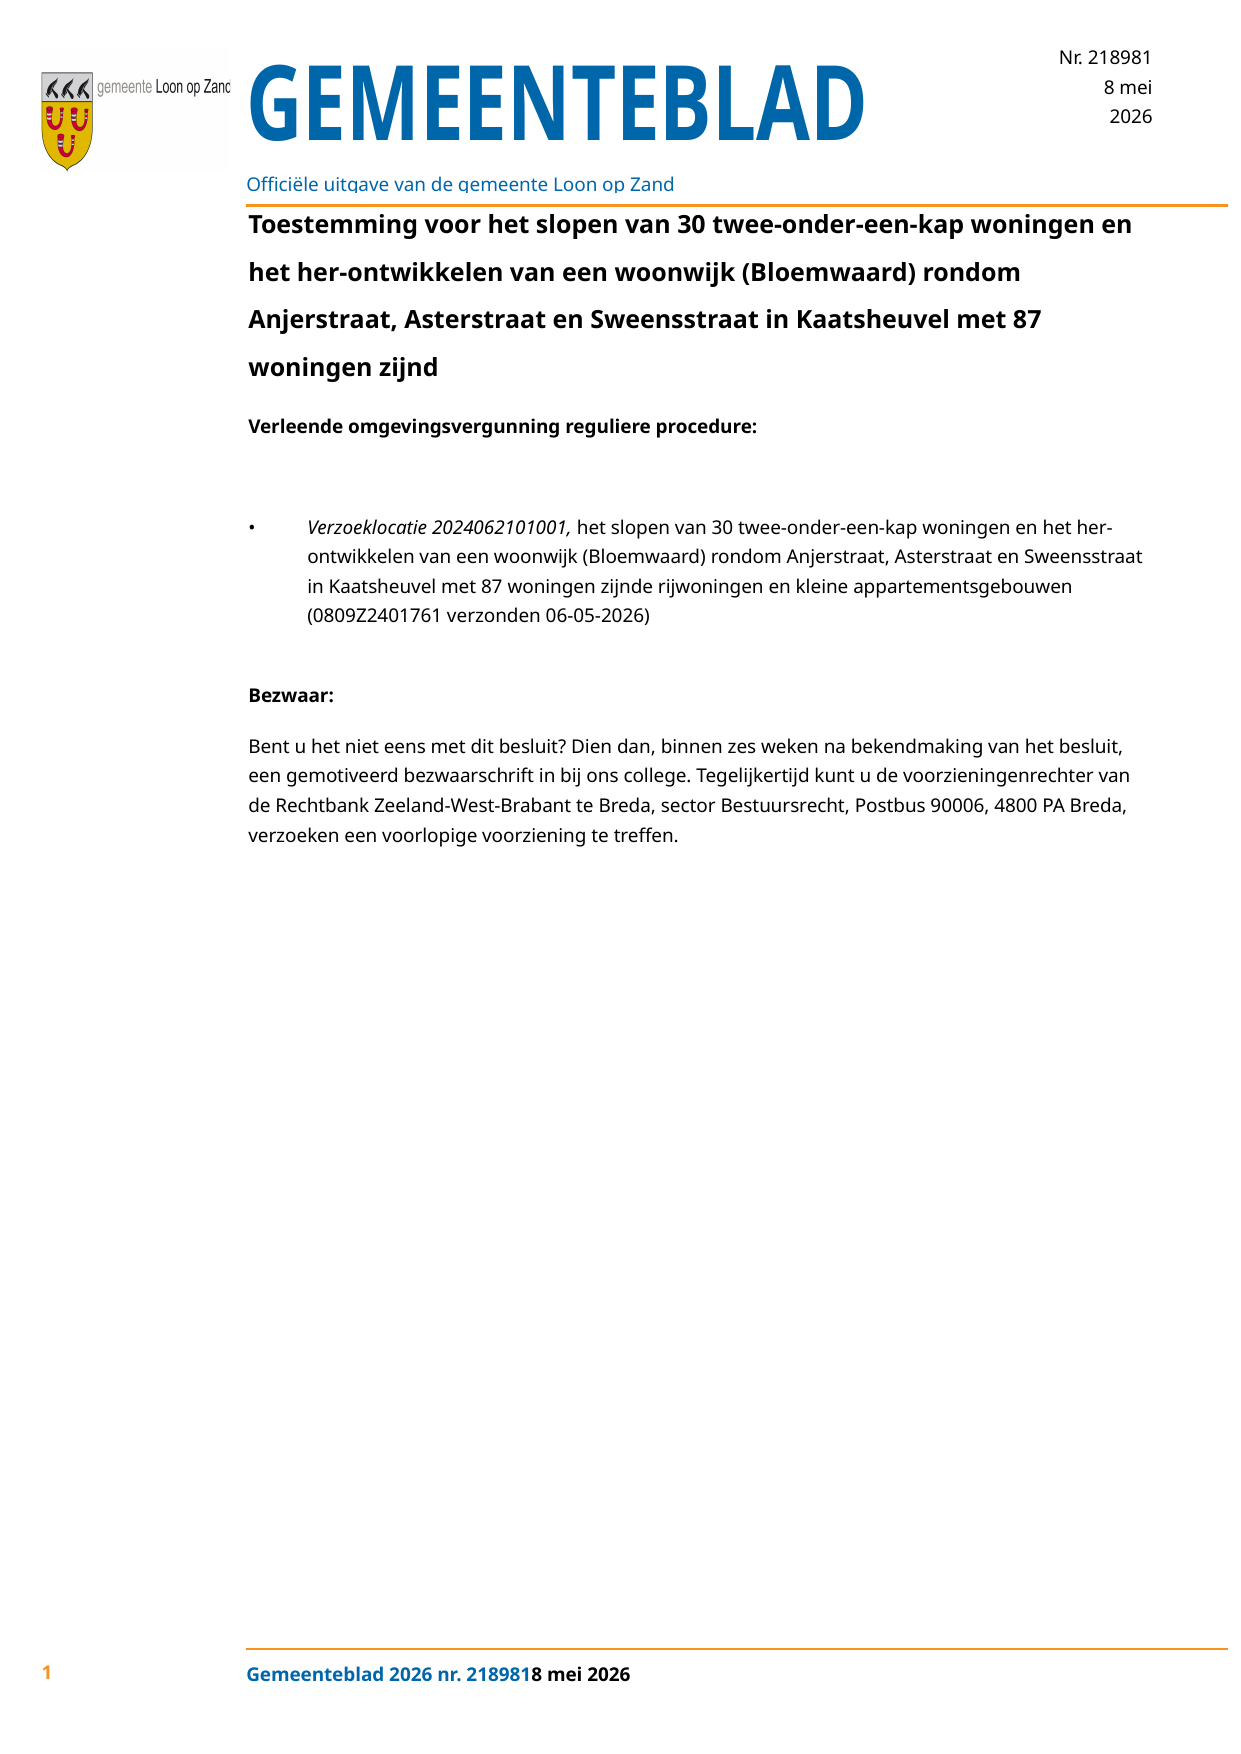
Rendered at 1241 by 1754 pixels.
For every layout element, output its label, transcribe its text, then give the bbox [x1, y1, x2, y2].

text Bezwaar: [248, 683, 1152, 708]
list Verzoeklocatie 2024062101001, het slopen van 30 twee-onder-een-kap woningen en het her-ontwikkelen van een woonwijk (Bloemwaard) rondom Anjerstraat, Asterstraat en Sweensstraat in Kaatsheuvel met 87 woningen zijnde rijwoningen en kleine appartementsgebouwen (0809Z2401761 verzonden 06-05-2026) [248, 514, 1152, 628]
text Verleende omgevingsvergunning reguliere procedure: [248, 413, 1152, 439]
picture [41, 47, 231, 172]
text Toestemming voor het slopen van 30 twee-onder-een-kap woningen en het her-ontwikkelen van een woonwijk (Bloemwaard) rondom Anjerstraat, Asterstraat en Sweensstraat in Kaatsheuvel met 87 woningen zijnd [248, 207, 1152, 384]
text Bent u het niet eens met dit besluit? Dien dan, binnen zes weken na bekendmaking van het besluit, een gemotiveerd bezwaarschrift in bij ons college. Tegelijkertijd kunt u de voorzieningenrechter van de Rechtbank Zeeland-West-Brabant te Breda, sector Bestuursrecht, Postbus 90006, 4800 PA Breda, verzoeken een voorlopige voorziening te treffen. [248, 733, 1152, 848]
